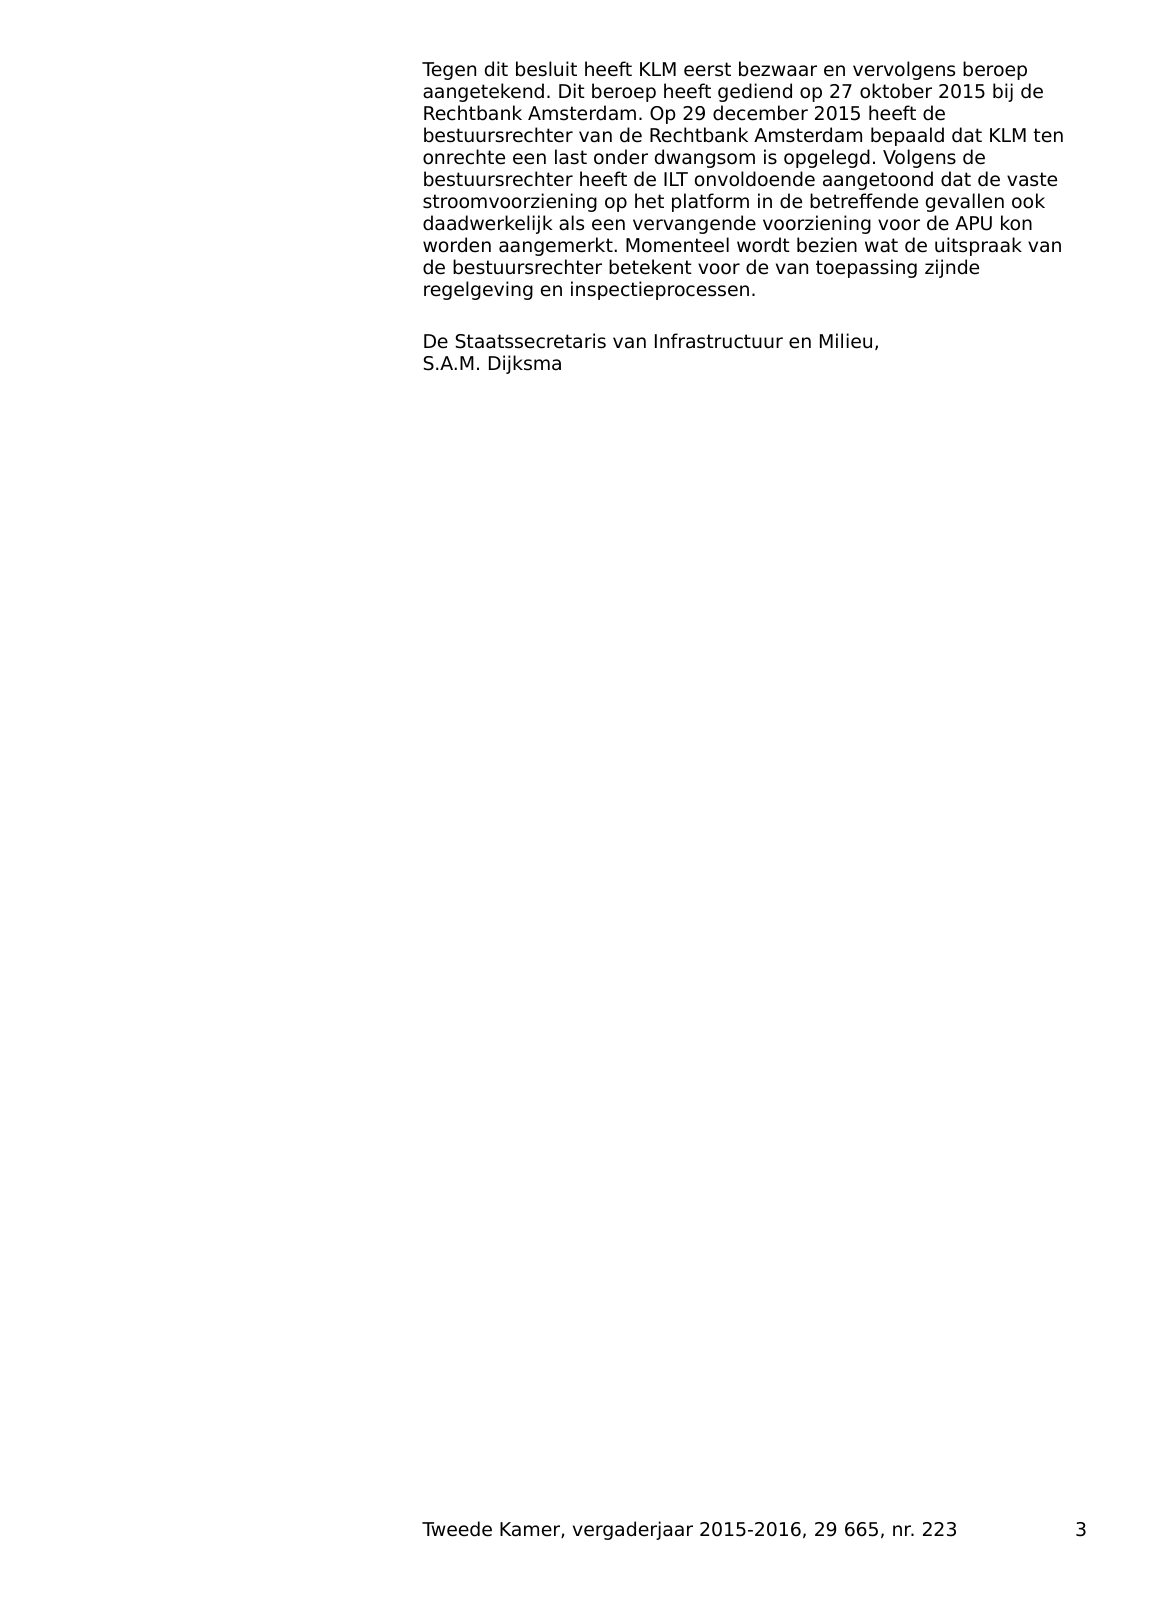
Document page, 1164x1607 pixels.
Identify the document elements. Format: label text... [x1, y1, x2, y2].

text Tegen dit besluit heeft KLM eerst bezwaar en vervolgens beroep aangetekend. Dit beroep heeft gediend op 27 oktober 2015 bij de Rechtbank Amsterdam. Op 29 december 2015 heeft de bestuursrechter van de Rechtbank Amsterdam bepaald dat KLM ten onrechte een last onder dwangsom is opgelegd. Volgens de bestuursrechter heeft de ILT onvoldoende aangetoond dat de vaste stroomvoorziening op het platform in de betreffende gevallen ook daadwerkelijk als een vervangende voorziening voor de APU kon worden aangemerkt. Momenteel wordt bezien wat de uitspraak van de bestuursrechter betekent voor de van toepassing zijnde regelgeving en inspectieprocessen. [422, 59, 1087, 301]
text De Staatssecretaris van Infrastructuur en Milieu, S.A.M. Dijksma [422, 331, 1087, 375]
